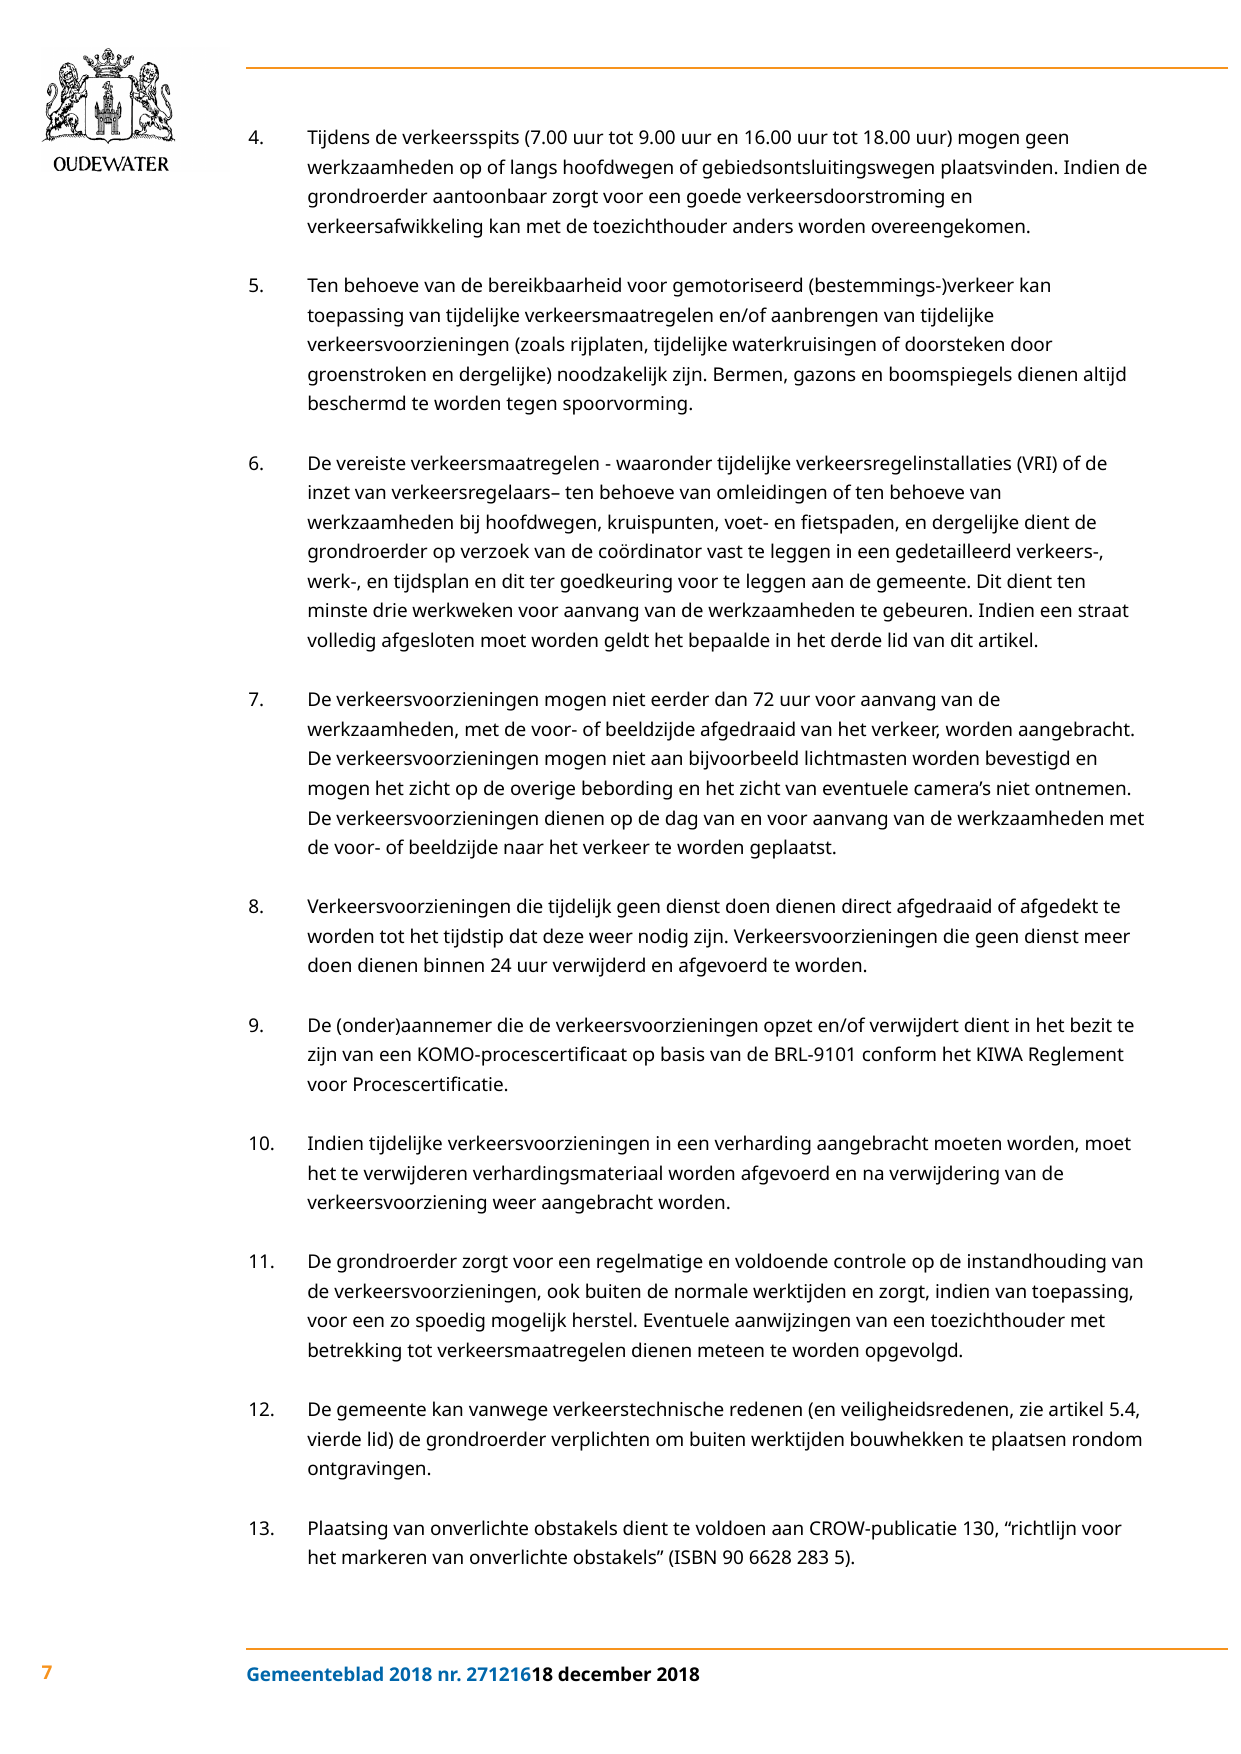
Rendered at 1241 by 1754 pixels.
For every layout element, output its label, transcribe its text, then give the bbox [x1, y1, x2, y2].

list De vereiste verkeersmaatregelen - waaronder tijdelijke verkeersregelinstallaties (VRI) of de inzet van verkeersregelaars– ten behoeve van omleidingen of ten behoeve van werkzaamheden bij hoofdwegen, kruispunten, voet- en fietspaden, en dergelijke dient de grondroerder op verzoek van de coördinator vast te leggen in een gedetailleerd verkeers-, werk-, en tijdsplan en dit ter goedkeuring voor te leggen aan de gemeente. Dit dient ten minste drie werkweken voor aanvang van de werkzaamheden te gebeuren. Indien een straat volledig afgesloten moet worden geldt het bepaalde in het derde lid van dit artikel. [248, 450, 1152, 653]
list Verkeersvoorzieningen die tijdelijk geen dienst doen dienen direct afgedraaid of afgedekt te worden tot het tijdstip dat deze weer nodig zijn. Verkeersvoorzieningen die geen dienst meer doen dienen binnen 24 uur verwijderd en afgevoerd te worden. [248, 893, 1152, 978]
list De grondroerder zorgt voor een regelmatige en voldoende controle op de instandhouding van de verkeersvoorzieningen, ook buiten de normale werktijden en zorgt, indien van toepassing, voor een zo spoedig mogelijk herstel. Eventuele aanwijzingen van een toezichthouder met betrekking tot verkeersmaatregelen dienen meteen te worden opgevolgd. [248, 1248, 1152, 1363]
list De verkeersvoorzieningen mogen niet eerder dan 72 uur voor aanvang van de werkzaamheden, met de voor- of beeldzijde afgedraaid van het verkeer, worden aangebracht. De verkeersvoorzieningen mogen niet aan bijvoorbeeld lichtmasten worden bevestigd en mogen het zicht op de overige bebording en het zicht van eventuele camera’s niet ontnemen. De verkeersvoorzieningen dienen op de dag van en voor aanvang van de werkzaamheden met de voor- of beeldzijde naar het verkeer te worden geplaatst. [248, 686, 1152, 860]
picture [41, 47, 231, 172]
list Indien tijdelijke verkeersvoorzieningen in een verharding aangebracht moeten worden, moet het te verwijderen verhardingsmateriaal worden afgevoerd en na verwijdering van de verkeersvoorziening weer aangebracht worden. [248, 1130, 1152, 1215]
list Ten behoeve van de bereikbaarheid voor gemotoriseerd (bestemmings-)verkeer kan toepassing van tijdelijke verkeersmaatregelen en/of aanbrengen van tijdelijke verkeersvoorzieningen (zoals rijplaten, tijdelijke waterkruisingen of doorsteken door groenstroken en dergelijke) noodzakelijk zijn. Bermen, gazons en boomspiegels dienen altijd beschermd te worden tegen spoorvorming. [248, 272, 1152, 416]
list De gemeente kan vanwege verkeerstechnische redenen (en veiligheidsredenen, zie artikel 5.4, vierde lid) de grondroerder verplichten om buiten werktijden bouwhekken te plaatsen rondom ontgravingen. [248, 1396, 1152, 1481]
list Tijdens de verkeersspits (7.00 uur tot 9.00 uur en 16.00 uur tot 18.00 uur) mogen geen werkzaamheden op of langs hoofdwegen of gebiedsontsluitingswegen plaatsvinden. Indien de grondroerder aantoonbaar zorgt voor een goede verkeersdoorstroming en verkeersafwikkeling kan met de toezichthouder anders worden overeengekomen. [248, 124, 1152, 239]
list Plaatsing van onverlichte obstakels dient te voldoen aan CROW-publicatie 130, “richtlijn voor het markeren van onverlichte obstakels” (ISBN 90 6628 283 5). [248, 1515, 1152, 1570]
list De (onder)aannemer die de verkeersvoorzieningen opzet en/of verwijdert dient in het bezit te zijn van een KOMO-procescertificaat op basis van de BRL-9101 conform het KIWA Reglement voor Procescertificatie. [248, 1012, 1152, 1097]
